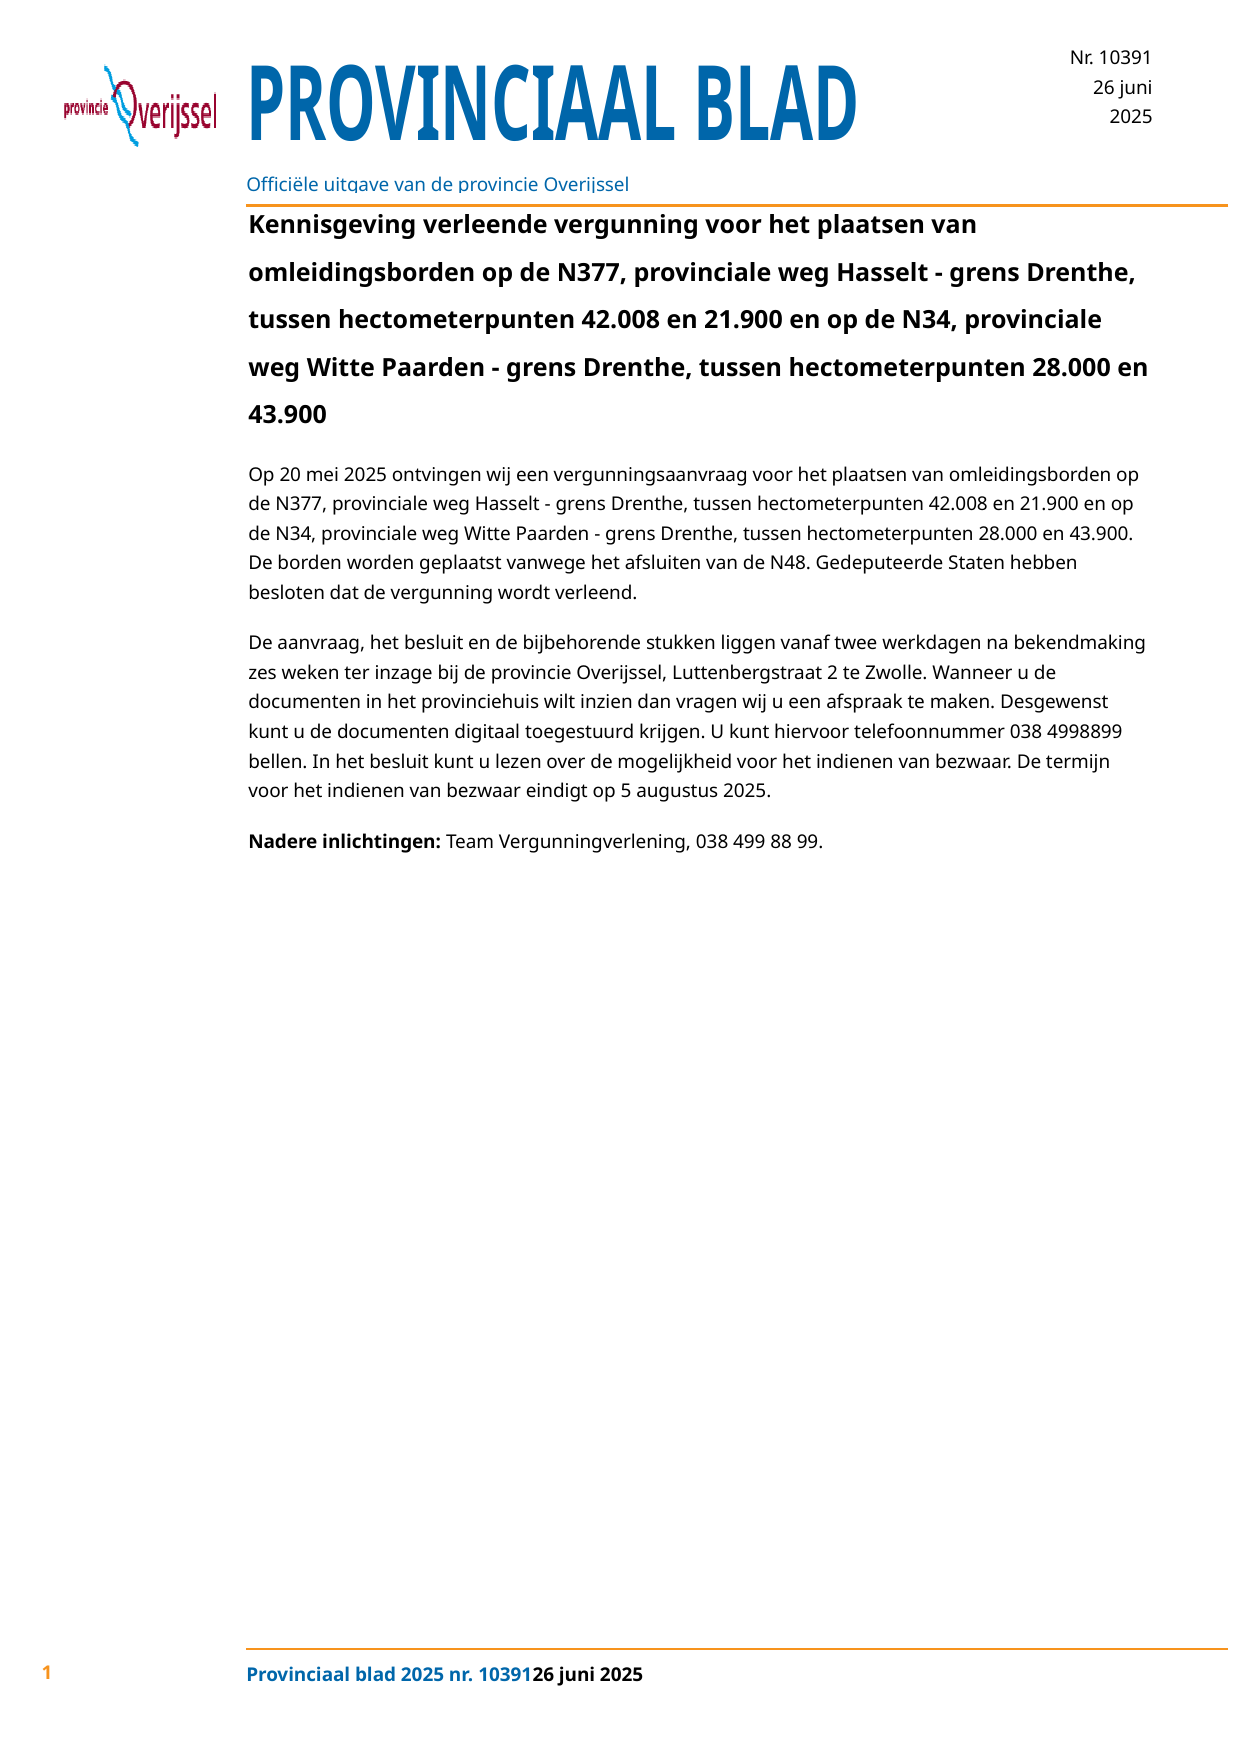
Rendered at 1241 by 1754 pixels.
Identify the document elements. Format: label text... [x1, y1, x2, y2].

picture [41, 47, 231, 172]
text Kennisgeving verleende vergunning voor het plaatsen van omleidingsborden op de N377, provinciale weg Hasselt - grens Drenthe, tussen hectometerpunten 42.008 en 21.900 en op de N34, provinciale weg Witte Paarden - grens Drenthe, tussen hectometerpunten 28.000 en 43.900 [248, 207, 1152, 431]
text Op 20 mei 2025 ontvingen wij een vergunningsaanvraag voor het plaatsen van omleidingsborden op de N377, provinciale weg Hasselt - grens Drenthe, tussen hectometerpunten 42.008 en 21.900 en op de N34, provinciale weg Witte Paarden - grens Drenthe, tussen hectometerpunten 28.000 en 43.900. De borden worden geplaatst vanwege het afsluiten van de N48. Gedeputeerde Staten hebben besloten dat de vergunning wordt verleend. [248, 461, 1152, 605]
text De aanvraag, het besluit en de bijbehorende stukken liggen vanaf twee werkdagen na bekendmaking zes weken ter inzage bij de provincie Overijssel, Luttenbergstraat 2 te Zwolle. Wanneer u de documenten in het provinciehuis wilt inzien dan vragen wij u een afspraak te maken. Desgewenst kunt u de documenten digitaal toegestuurd krijgen. U kunt hiervoor telefoonnummer 038 4998899 bellen. In het besluit kunt u lezen over de mogelijkheid voor het indienen van bezwaar. De termijn voor het indienen van bezwaar eindigt op 5 augustus 2025. [248, 629, 1152, 803]
text Nadere inlichtingen: Team Vergunningverlening, 038 499 88 99. [248, 828, 1152, 853]
